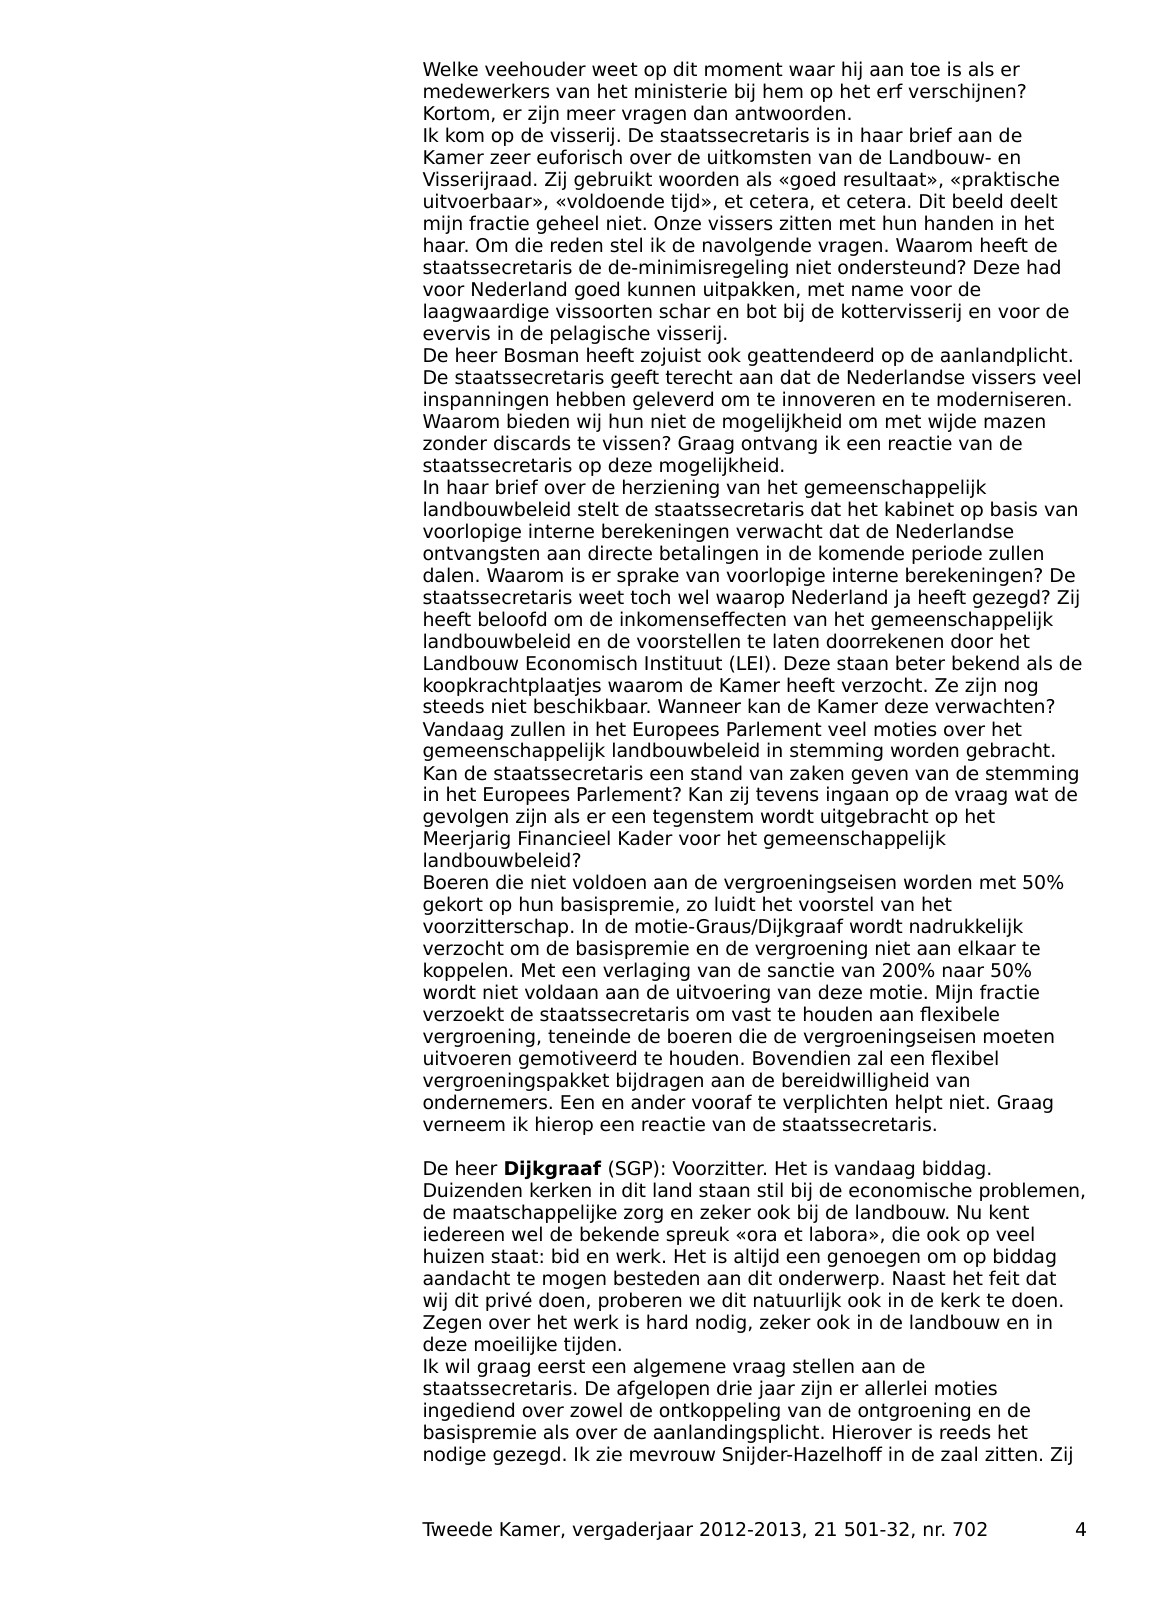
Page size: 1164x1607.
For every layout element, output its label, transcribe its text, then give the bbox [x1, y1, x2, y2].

text In haar brief over de herziening van het gemeenschappelijk landbouwbeleid stelt de staatssecretaris dat het kabinet op basis van voorlopige interne berekeningen verwacht dat de Nederlandse ontvangsten aan directe betalingen in de komende periode zullen dalen. Waarom is er sprake van voorlopige interne berekeningen? De staatssecretaris weet toch wel waarop Nederland ja heeft gezegd? Zij heeft beloofd om de inkomenseffecten van het gemeenschappelijk landbouwbeleid en de voorstellen te laten doorrekenen door het Landbouw Economisch Instituut (LEI). Deze staan beter bekend als de koopkrachtplaatjes waarom de Kamer heeft verzocht. Ze zijn nog steeds niet beschikbaar. Wanneer kan de Kamer deze verwachten? [422, 477, 1087, 718]
text Ik wil graag eerst een algemene vraag stellen aan de staatssecretaris. De afgelopen drie jaar zijn er allerlei moties ingediend over zowel de ontkoppeling van de ontgroening en de basispremie als over de aanlandingsplicht. Hierover is reeds het nodige gezegd. Ik zie mevrouw Snijder-Hazelhoff in de zaal zitten. Zij [422, 1356, 1087, 1466]
text Boeren die niet voldoen aan de vergroeningseisen worden met 50% gekort op hun basispremie, zo luidt het voorstel van het voorzitterschap. In de motie-Graus/Dijkgraaf wordt nadrukkelijk verzocht om de basispremie en de vergroening niet aan elkaar te koppelen. Met een verlaging van de sanctie van 200% naar 50% wordt niet voldaan aan de uitvoering van deze motie. Mijn fractie verzoekt de staatssecretaris om vast te houden aan flexibele vergroening, teneinde de boeren die de vergroeningseisen moeten uitvoeren gemotiveerd te houden. Bovendien zal een flexibel vergroeningspakket bijdragen aan de bereidwilligheid van ondernemers. Een en ander vooraf te verplichten helpt niet. Graag verneem ik hierop een reactie van de staatssecretaris. [422, 872, 1087, 1136]
text Ik kom op de visserij. De staatssecretaris is in haar brief aan de Kamer zeer euforisch over de uitkomsten van de Landbouw- en Visserijraad. Zij gebruikt woorden als «goed resultaat», «praktische uitvoerbaar», «voldoende tijd», et cetera, et cetera. Dit beeld deelt mijn fractie geheel niet. Onze vissers zitten met hun handen in het haar. Om die reden stel ik de navolgende vragen. Waarom heeft de staatssecretaris de de-minimisregeling niet ondersteund? Deze had voor Nederland goed kunnen uitpakken, met name voor de laagwaardige vissoorten schar en bot bij de kottervisserij en voor de evervis in de pelagische visserij. [422, 125, 1087, 345]
text De heer Dijkgraaf (SGP): Voorzitter. Het is vandaag biddag. Duizenden kerken in dit land staan stil bij de economische problemen, de maatschappelijke zorg en zeker ook bij de landbouw. Nu kent iedereen wel de bekende spreuk «ora et labora», die ook op veel huizen staat: bid en werk. Het is altijd een genoegen om op biddag aandacht te mogen besteden aan dit onderwerp. Naast het feit dat wij dit privé doen, proberen we dit natuurlijk ook in de kerk te doen. Zegen over het werk is hard nodig, zeker ook in de landbouw en in deze moeilijke tijden. [422, 1158, 1087, 1356]
text De heer Bosman heeft zojuist ook geattendeerd op de aanlandplicht. De staatssecretaris geeft terecht aan dat de Nederlandse vissers veel inspanningen hebben geleverd om te innoveren en te moderniseren. Waarom bieden wij hun niet de mogelijkheid om met wijde mazen zonder discards te vissen? Graag ontvang ik een reactie van de staatssecretaris op deze mogelijkheid. [422, 345, 1087, 477]
text Welke veehouder weet op dit moment waar hij aan toe is als er medewerkers van het ministerie bij hem op het erf verschijnen? Kortom, er zijn meer vragen dan antwoorden. [422, 59, 1087, 125]
text Vandaag zullen in het Europees Parlement veel moties over het gemeenschappelijk landbouwbeleid in stemming worden gebracht. Kan de staatssecretaris een stand van zaken geven van de stemming in het Europees Parlement? Kan zij tevens ingaan op de vraag wat de gevolgen zijn als er een tegenstem wordt uitgebracht op het Meerjarig Financieel Kader voor het gemeenschappelijk landbouwbeleid? [422, 718, 1087, 872]
